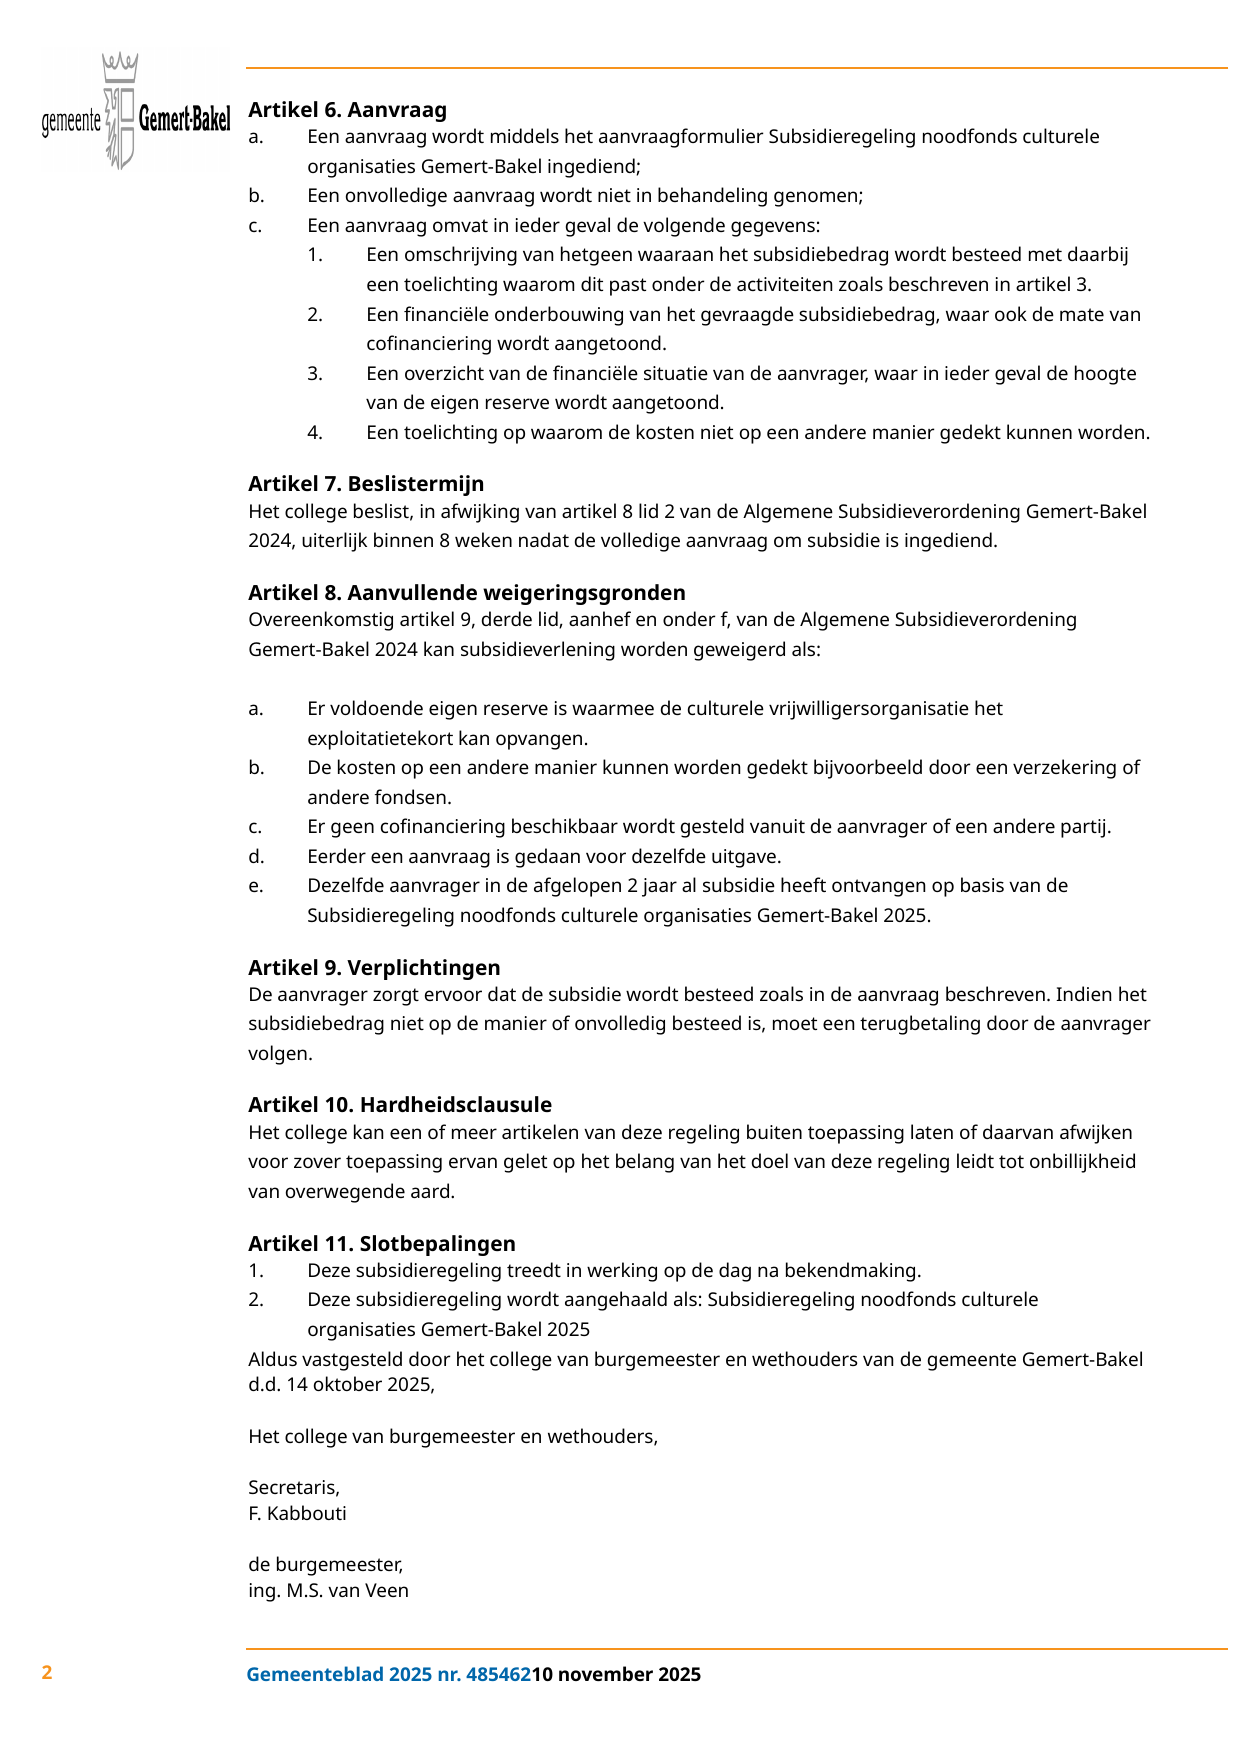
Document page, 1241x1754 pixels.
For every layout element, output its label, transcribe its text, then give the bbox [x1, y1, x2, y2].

text Secretaris, [248, 1474, 1152, 1500]
list Er voldoende eigen reserve is waarmee de culturele vrijwilligersorganisatie het exploitatietekort kan opvangen. [248, 695, 1152, 750]
text ing. M.S. van Veen [248, 1577, 1152, 1603]
list De kosten op een andere manier kunnen worden gedekt bijvoorbeeld door een verzekering of andere fondsen. [248, 754, 1152, 809]
list Deze subsidieregeling wordt aangehaald als: Subsidieregeling noodfonds culturele organisaties Gemert-Bakel 2025 [248, 1287, 1152, 1342]
text Artikel 9. Verplichtingen [248, 953, 1152, 981]
text Artikel 8. Aanvullende weigeringsgronden [248, 578, 1152, 606]
list Een omschrijving van hetgeen waaraan het subsidiebedrag wordt besteed met daarbij een toelichting waarom dit past onder de activiteiten zoals beschreven in artikel 3. [307, 242, 1152, 297]
picture [41, 47, 231, 172]
text Overeenkomstig artikel 9, derde lid, aanhef en onder f, van de Algemene Subsidieverordening Gemert-Bakel 2024 kan subsidieverlening worden geweigerd als: [248, 606, 1152, 662]
text F. Kabbouti [248, 1500, 1152, 1526]
text Artikel 7. Beslistermijn [248, 469, 1152, 498]
text De aanvrager zorgt ervoor dat de subsidie wordt besteed zoals in de aanvraag beschreven. Indien het subsidiebedrag niet op de manier of onvolledig besteed is, moet een terugbetaling door de aanvrager volgen. [248, 981, 1152, 1066]
text Artikel 6. Aanvraag [248, 95, 1152, 123]
list Een onvolledige aanvraag wordt niet in behandeling genomen; [248, 182, 1152, 208]
text Aldus vastgesteld door het college van burgemeester en wethouders van de gemeente Gemert-Bakel d.d. 14 oktober 2025, [248, 1346, 1152, 1397]
text Artikel 11. Slotbepalingen [248, 1229, 1152, 1257]
list Deze subsidieregeling treedt in werking op de dag na bekendmaking. [248, 1257, 1152, 1283]
list Dezelfde aanvrager in de afgelopen 2 jaar al subsidie heeft ontvangen op basis van de Subsidieregeling noodfonds culturele organisaties Gemert-Bakel 2025. [248, 873, 1152, 928]
list Een aanvraag omvat in ieder geval de volgende gegevens: [248, 212, 1152, 238]
list Eerder een aanvraag is gedaan voor dezelfde uitgave. [248, 843, 1152, 869]
text Artikel 10. Hardheidsclausule [248, 1091, 1152, 1119]
text de burgemeester, [248, 1552, 1152, 1577]
text Het college kan een of meer artikelen van deze regeling buiten toepassing laten of daarvan afwijken voor zover toepassing ervan gelet op het belang van het doel van deze regeling leidt tot onbillijkheid van overwegende aard. [248, 1119, 1152, 1204]
list Er geen cofinanciering beschikbaar wordt gesteld vanuit de aanvrager of een andere partij. [248, 813, 1152, 839]
list Een aanvraag wordt middels het aanvraagformulier Subsidieregeling noodfonds culturele organisaties Gemert-Bakel ingediend; [248, 123, 1152, 178]
list Een toelichting op waarom de kosten niet op een andere manier gedekt kunnen worden. [307, 419, 1152, 445]
list Een financiële onderbouwing van het gevraagde subsidiebedrag, waar ook de mate van cofinanciering wordt aangetoond. [307, 301, 1152, 356]
list Een overzicht van de financiële situatie van de aanvrager, waar in ieder geval de hoogte van de eigen reserve wordt aangetoond. [307, 360, 1152, 415]
text Het college beslist, in afwijking van artikel 8 lid 2 van de Algemene Subsidieverordening Gemert-Bakel 2024, uiterlijk binnen 8 weken nadat de volledige aanvraag om subsidie is ingediend. [248, 498, 1152, 553]
text Het college van burgemeester en wethouders, [248, 1423, 1152, 1449]
